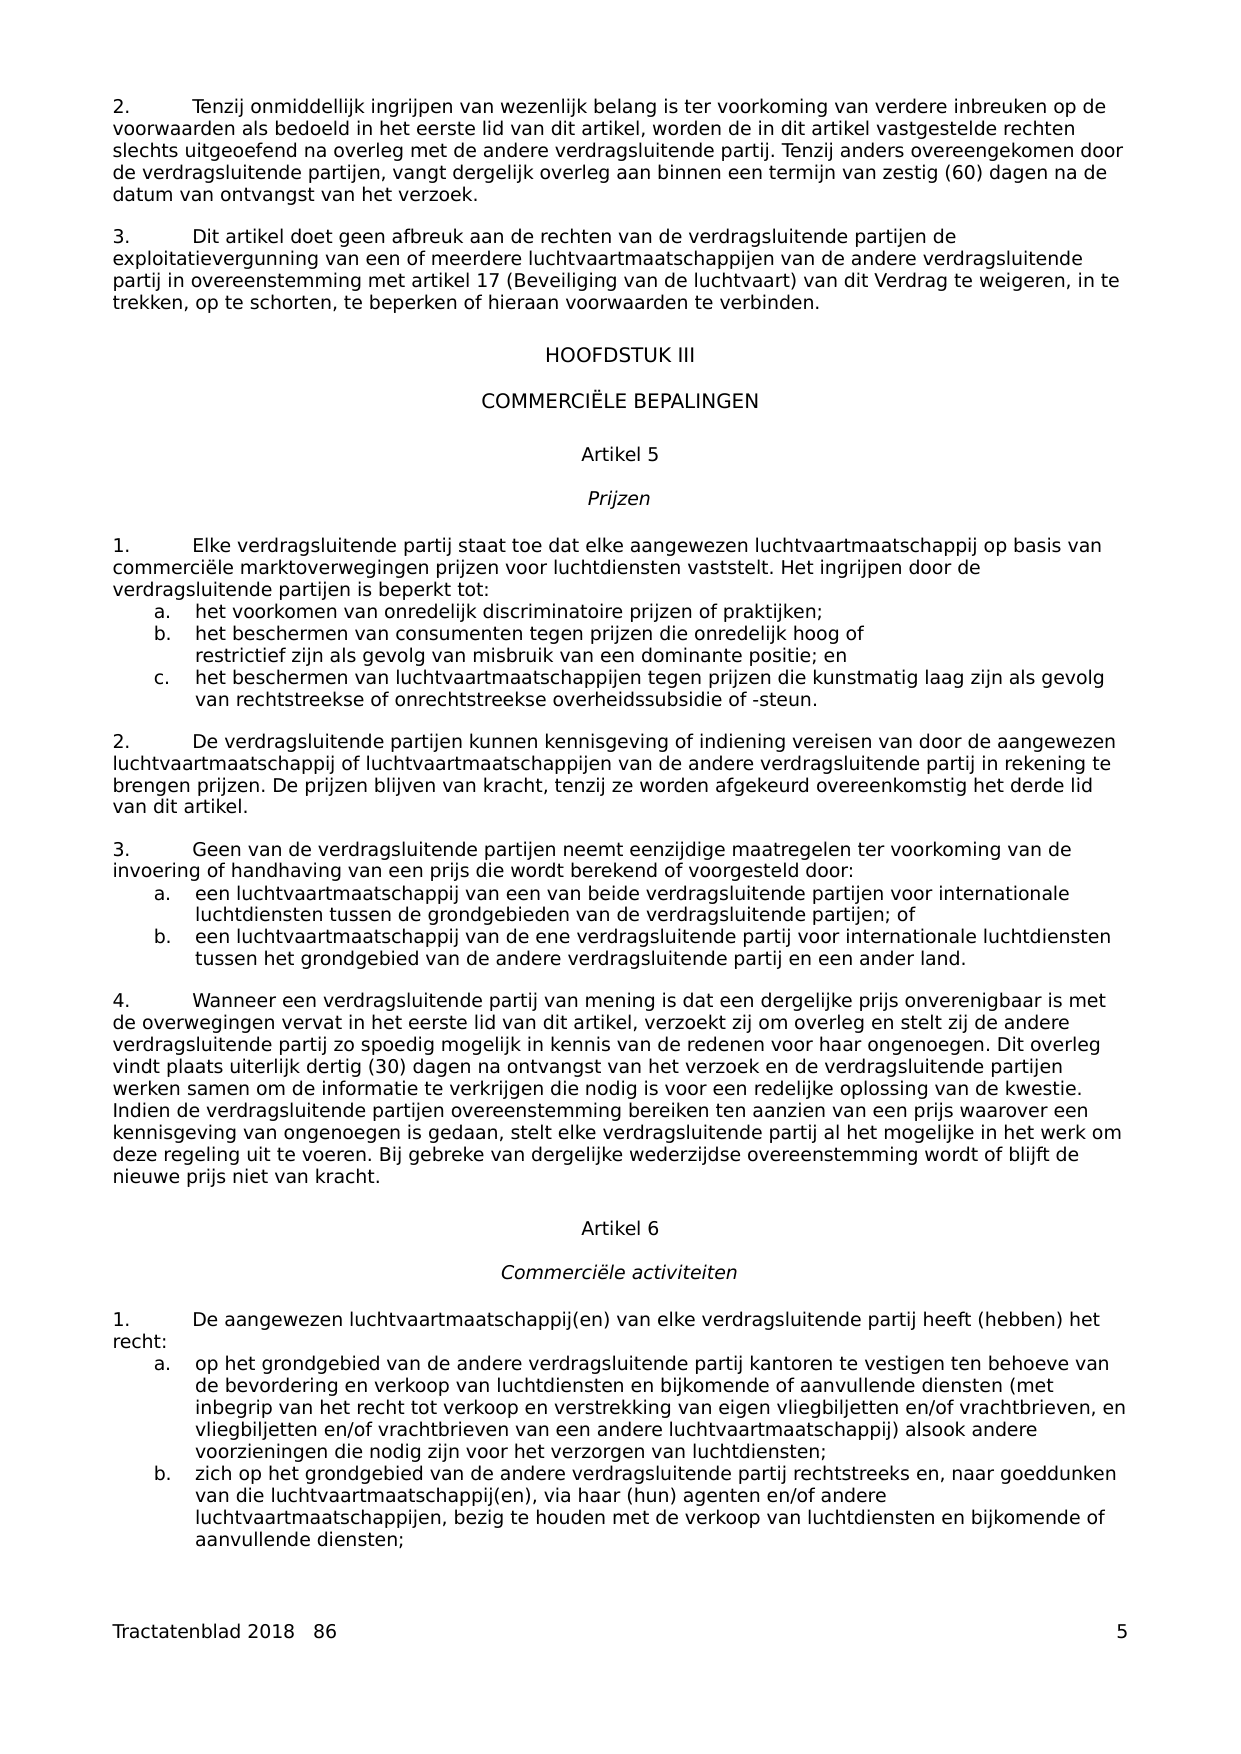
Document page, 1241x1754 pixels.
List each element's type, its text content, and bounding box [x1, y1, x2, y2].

text 1. De aangewezen luchtvaartmaatschappij(en) van elke verdragsluitende partij heeft (hebben) het recht: [112, 1309, 1128, 1353]
text a. een luchtvaartmaatschappij van een van beide verdragsluitende partijen voor internationale luchtdiensten tussen de grondgebieden van de verdragsluitende partijen; of [153, 882, 1128, 926]
subtitle Artikel 6 Commerciële activiteiten [112, 1218, 1128, 1284]
text b. het beschermen van consumenten tegen prijzen die onredelijk hoog of [153, 623, 1128, 644]
text 4. Wanneer een verdragsluitende partij van mening is dat een dergelijke prijs onverenigbaar is met de overwegingen vervat in het eerste lid van dit artikel, verzoekt zij om overleg en stelt zij de andere verdragsluitende partij zo spoedig mogelijk in kennis van de redenen voor haar ongenoegen. Dit overleg vindt plaats uiterlijk dertig (30) dagen na ontvangst van het verzoek en de verdragsluitende partijen werken samen om de informatie te verkrijgen die nodig is voor een redelijke oplossing van de kwestie. Indien de verdragsluitende partijen overeenstemming bereiken ten aanzien van een prijs waarover een kennisgeving van ongenoegen is gedaan, stelt elke verdragsluitende partij al het mogelijke in het werk om deze regeling uit te voeren. Bij gebreke van dergelijke wederzijdse overeenstemming wordt of blijft de nieuwe prijs niet van kracht. [112, 990, 1128, 1188]
text 2. Tenzij onmiddellijk ingrijpen van wezenlijk belang is ter voorkoming van verdere inbreuken op de voorwaarden als bedoeld in het eerste lid van dit artikel, worden de in dit artikel vastgestelde rechten slechts uitgeoefend na overleg met de andere verdragsluitende partij. Tenzij anders overeengekomen door de verdragsluitende partijen, vangt dergelijk overleg aan binnen een termijn van zestig (60) dagen na de datum van ontvangst van het verzoek. [112, 96, 1128, 206]
text 3. Geen van de verdragsluitende partijen neemt eenzijdige maatregelen ter voorkoming van de invoering of handhaving van een prijs die wordt berekend of voorgesteld door: [112, 838, 1128, 882]
text b. een luchtvaartmaatschappij van de ene verdragsluitende partij voor internationale luchtdiensten tussen het grondgebied van de andere verdragsluitende partij en een ander land. [153, 926, 1128, 970]
text a. het voorkomen van onredelijk discriminatoire prijzen of praktijken; [153, 601, 1128, 623]
text 2. De verdragsluitende partijen kunnen kennisgeving of indiening vereisen van door de aangewezen luchtvaartmaatschappij of luchtvaartmaatschappijen van de andere verdragsluitende partij in rekening te brengen prijzen. De prijzen blijven van kracht, tenzij ze worden afgekeurd overeenkomstig het derde lid van dit artikel. [112, 731, 1128, 818]
text restrictief zijn als gevolg van misbruik van een dominante positie; en [195, 644, 1128, 667]
text c. het beschermen van luchtvaartmaatschappijen tegen prijzen die kunstmatig laag zijn als gevolg van rechtstreekse of onrechtstreekse overheidssubsidie of -steun. [153, 667, 1128, 711]
subtitle Artikel 5 Prijzen [112, 444, 1128, 510]
subtitle HOOFDSTUK III COMMERCIËLE BEPALINGEN [112, 344, 1128, 414]
text 3. Dit artikel doet geen afbreuk aan de rechten van de verdragsluitende partijen de exploitatievergunning van een of meerdere luchtvaartmaatschappijen van de andere verdragsluitende partij in overeenstemming met artikel 17 (Beveiliging van de luchtvaart) van dit Verdrag te weigeren, in te trekken, op te schorten, te beperken of hieraan voorwaarden te verbinden. [112, 226, 1128, 314]
text 1. Elke verdragsluitende partij staat toe dat elke aangewezen luchtvaartmaatschappij op basis van commerciële marktoverwegingen prijzen voor luchtdiensten vaststelt. Het ingrijpen door de verdragsluitende partijen is beperkt tot: [112, 535, 1128, 601]
text a. op het grondgebied van de andere verdragsluitende partij kantoren te vestigen ten behoeve van de bevordering en verkoop van luchtdiensten en bijkomende of aanvullende diensten (met inbegrip van het recht tot verkoop en verstrekking van eigen vliegbiljetten en/of vrachtbrieven, en vliegbiljetten en/of vrachtbrieven van een andere luchtvaartmaatschappij) alsook andere voorzieningen die nodig zijn voor het verzorgen van luchtdiensten; [153, 1353, 1128, 1463]
text b. zich op het grondgebied van de andere verdragsluitende partij rechtstreeks en, naar goeddunken van die luchtvaartmaatschappij(en), via haar (hun) agenten en/of andere luchtvaartmaatschappijen, bezig te houden met de verkoop van luchtdiensten en bijkomende of aanvullende diensten; [153, 1463, 1128, 1551]
